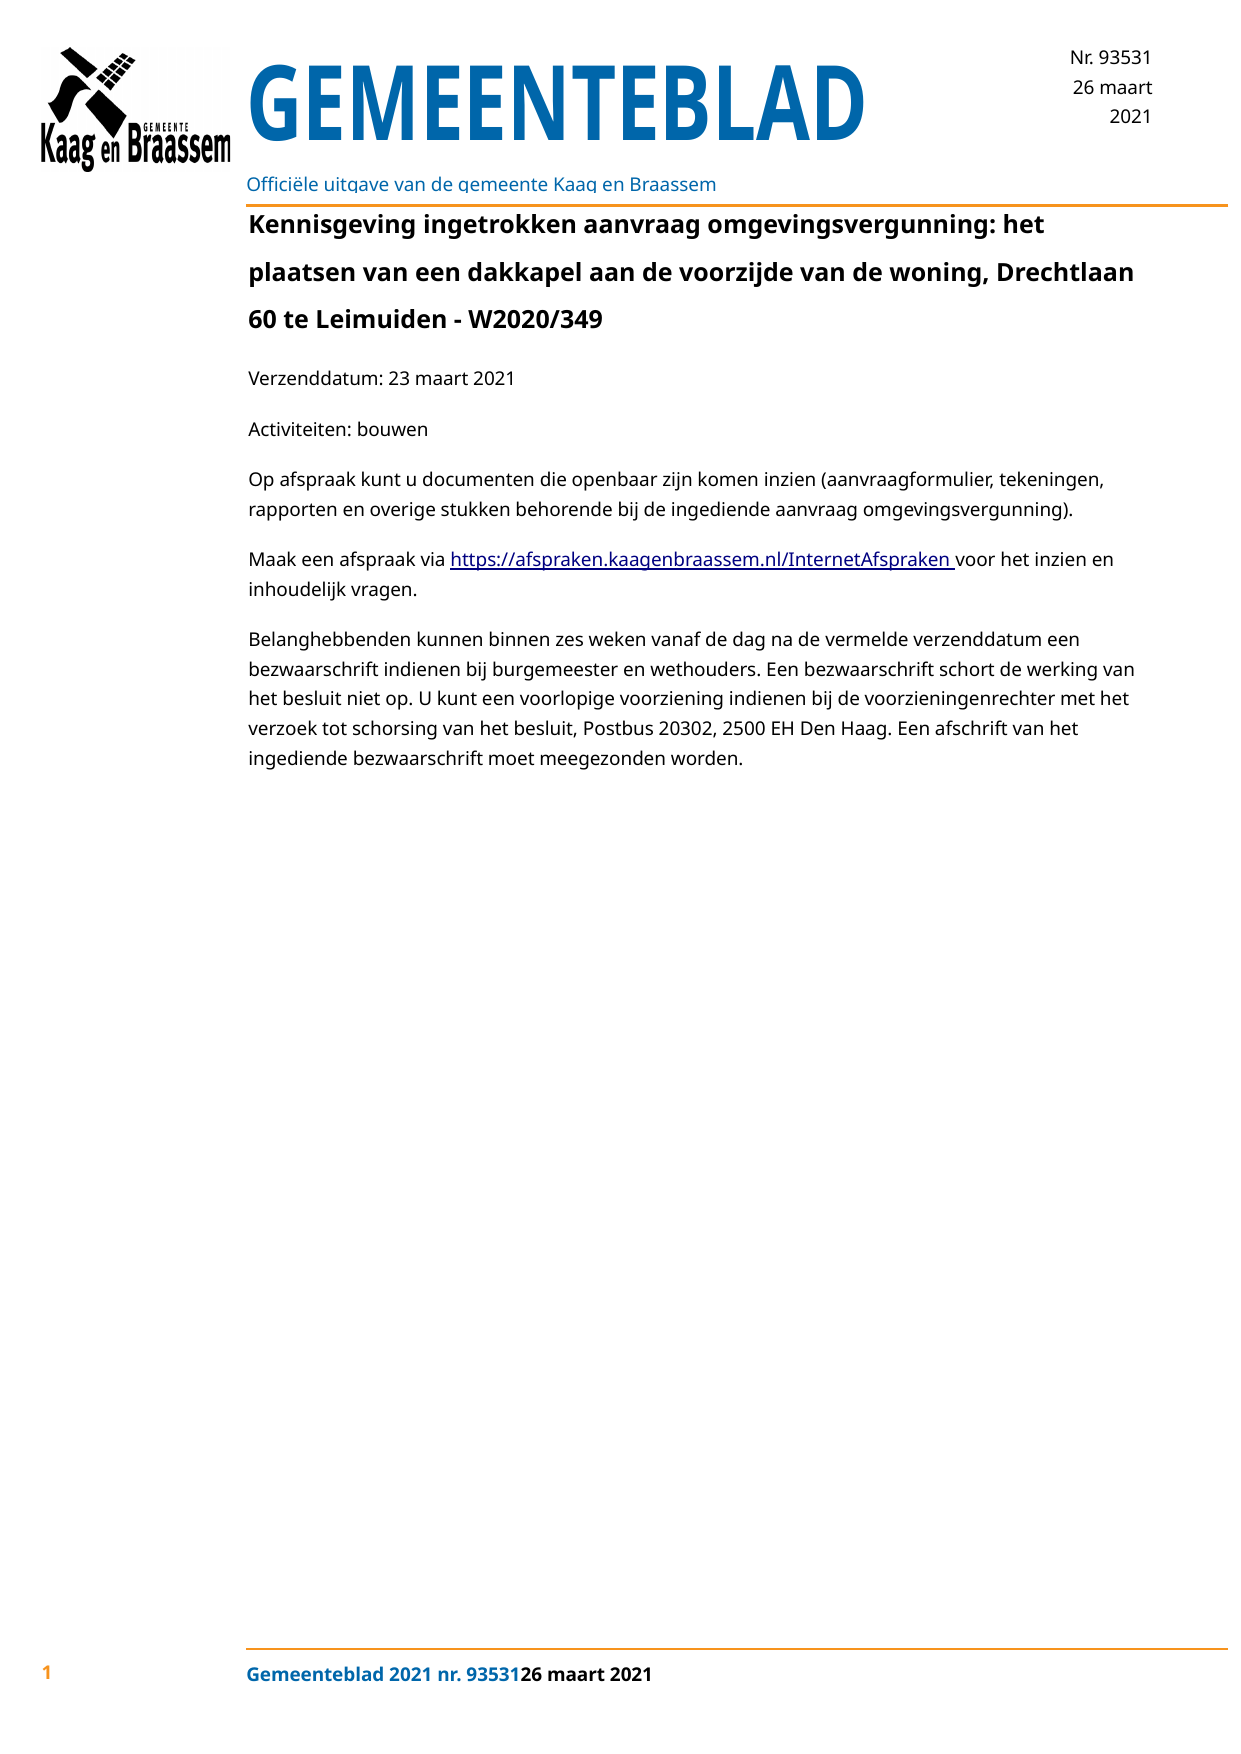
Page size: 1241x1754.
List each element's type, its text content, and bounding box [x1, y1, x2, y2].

text Verzenddatum: 23 maart 2021 [248, 366, 1152, 391]
text Activiteiten: bouwen [248, 416, 1152, 442]
text Belanghebbenden kunnen binnen zes weken vanaf de dag na de vermelde verzenddatum een bezwaarschrift indienen bij burgemeester en wethouders. Een bezwaarschrift schort de werking van het besluit niet op. U kunt een voorlopige voorziening indienen bij de voorzieningenrechter met het verzoek tot schorsing van het besluit, Postbus 20302, 2500 EH Den Haag. Een afschrift van het ingediende bezwaarschrift moet meegezonden worden. [248, 626, 1152, 770]
text Kennisgeving ingetrokken aanvraag omgevingsvergunning: het plaatsen van een dakkapel aan de voorzijde van de woning, Drechtlaan 60 te Leimuiden - W2020/349 [248, 207, 1152, 336]
text Op afspraak kunt u documenten die openbaar zijn komen inzien (aanvraagformulier, tekeningen, rapporten en overige stukken behorende bij de ingediende aanvraag omgevingsvergunning). [248, 466, 1152, 522]
text Maak een afspraak via https://afspraken.kaagenbraassem.nl/InternetAfspraken voor het inzien en inhoudelijk vragen. [248, 546, 1152, 602]
picture [41, 47, 231, 172]
